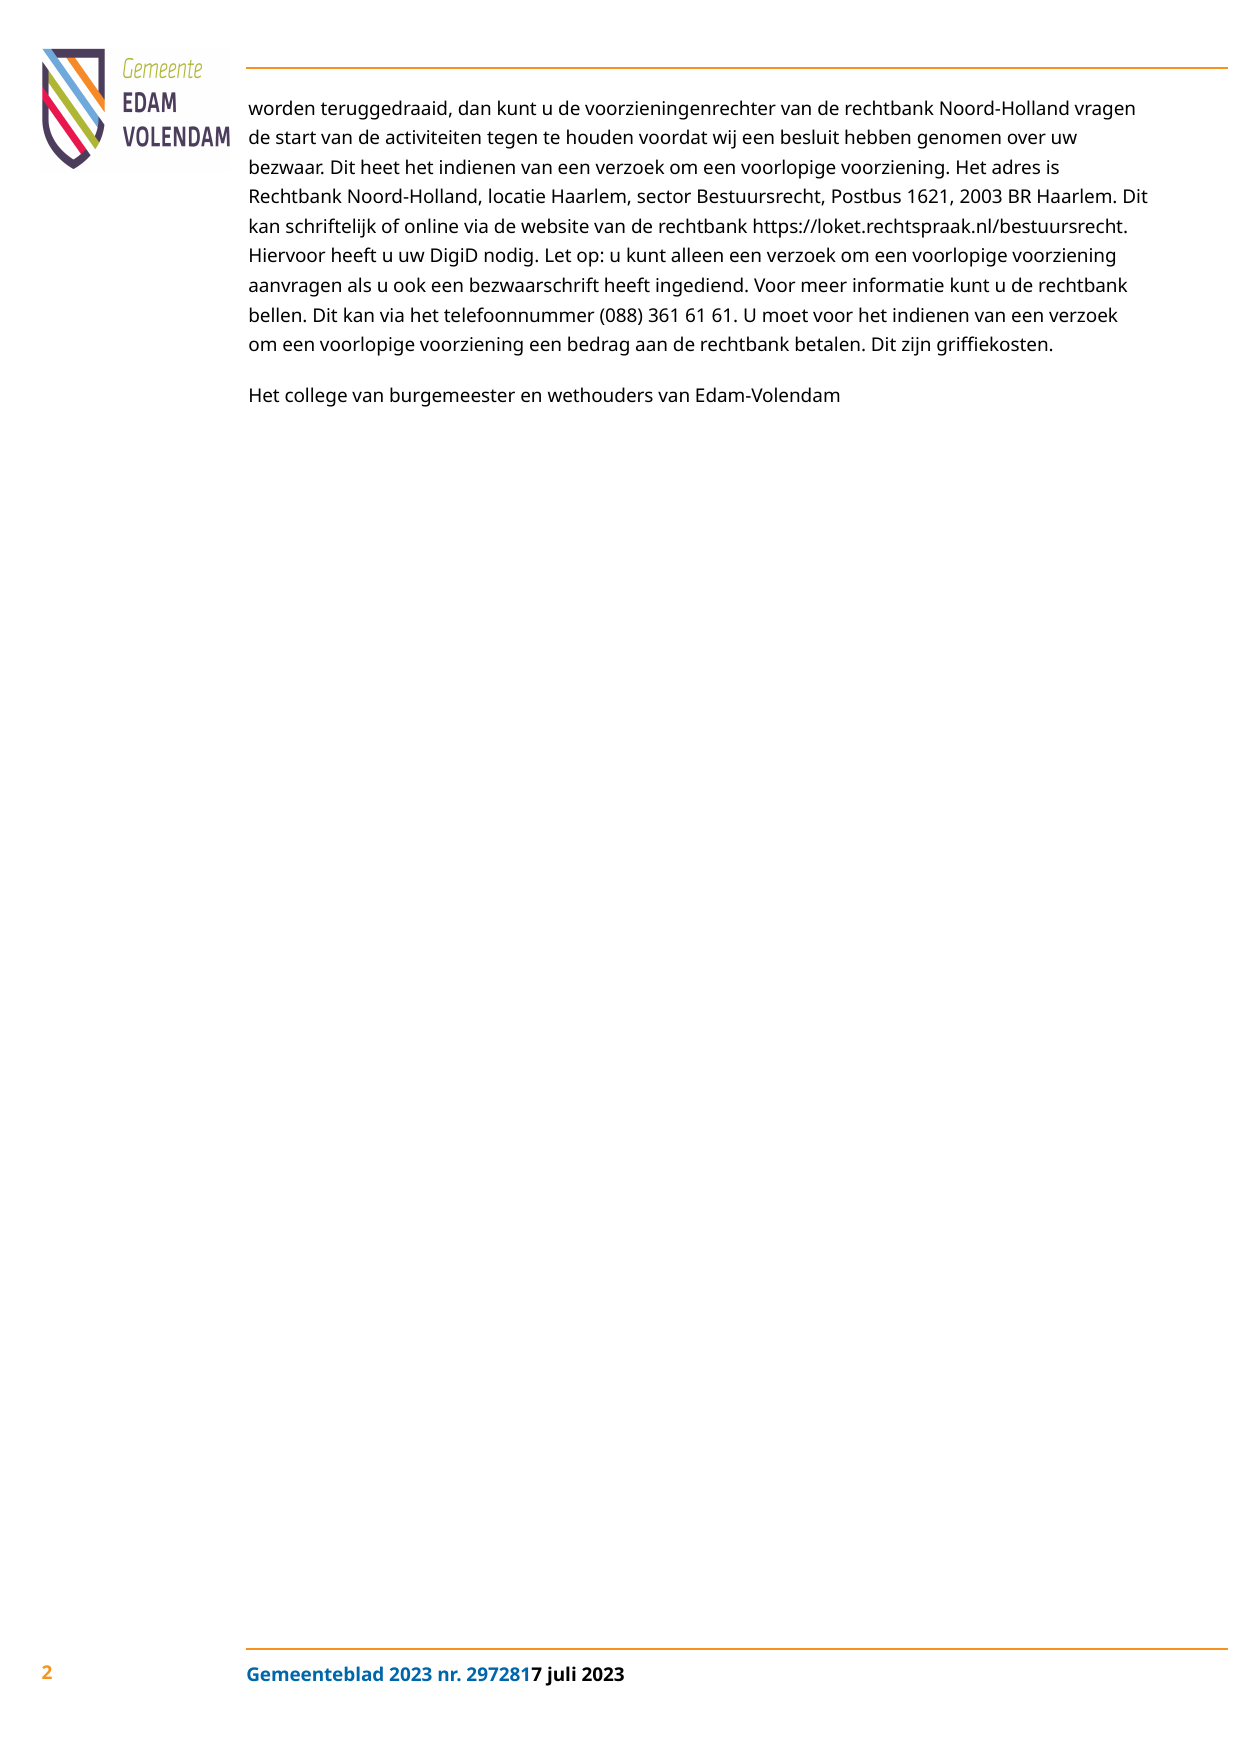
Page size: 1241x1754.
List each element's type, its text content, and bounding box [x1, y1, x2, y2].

text worden teruggedraaid, dan kunt u de voorzieningenrechter van de rechtbank Noord-Holland vragen de start van de activiteiten tegen te houden voordat wij een besluit hebben genomen over uw bezwaar. Dit heet het indienen van een verzoek om een voorlopige voorziening. Het adres is Rechtbank Noord-Holland, locatie Haarlem, sector Bestuursrecht, Postbus 1621, 2003 BR Haarlem. Dit kan schriftelijk of online via de website van de rechtbank https://loket.rechtspraak.nl/bestuursrecht. Hiervoor heeft u uw DigiD nodig. Let op: u kunt alleen een verzoek om een voorlopige voorziening aanvragen als u ook een bezwaarschrift heeft ingediend. Voor meer informatie kunt u de rechtbank bellen. Dit kan via het telefoonnummer (088) 361 61 61. U moet voor het indienen van een verzoek om een voorlopige voorziening een bedrag aan de rechtbank betalen. Dit zijn griffiekosten. [248, 95, 1152, 357]
text Het college van burgemeester en wethouders van Edam-Volendam [248, 382, 1152, 408]
picture [41, 47, 231, 172]
